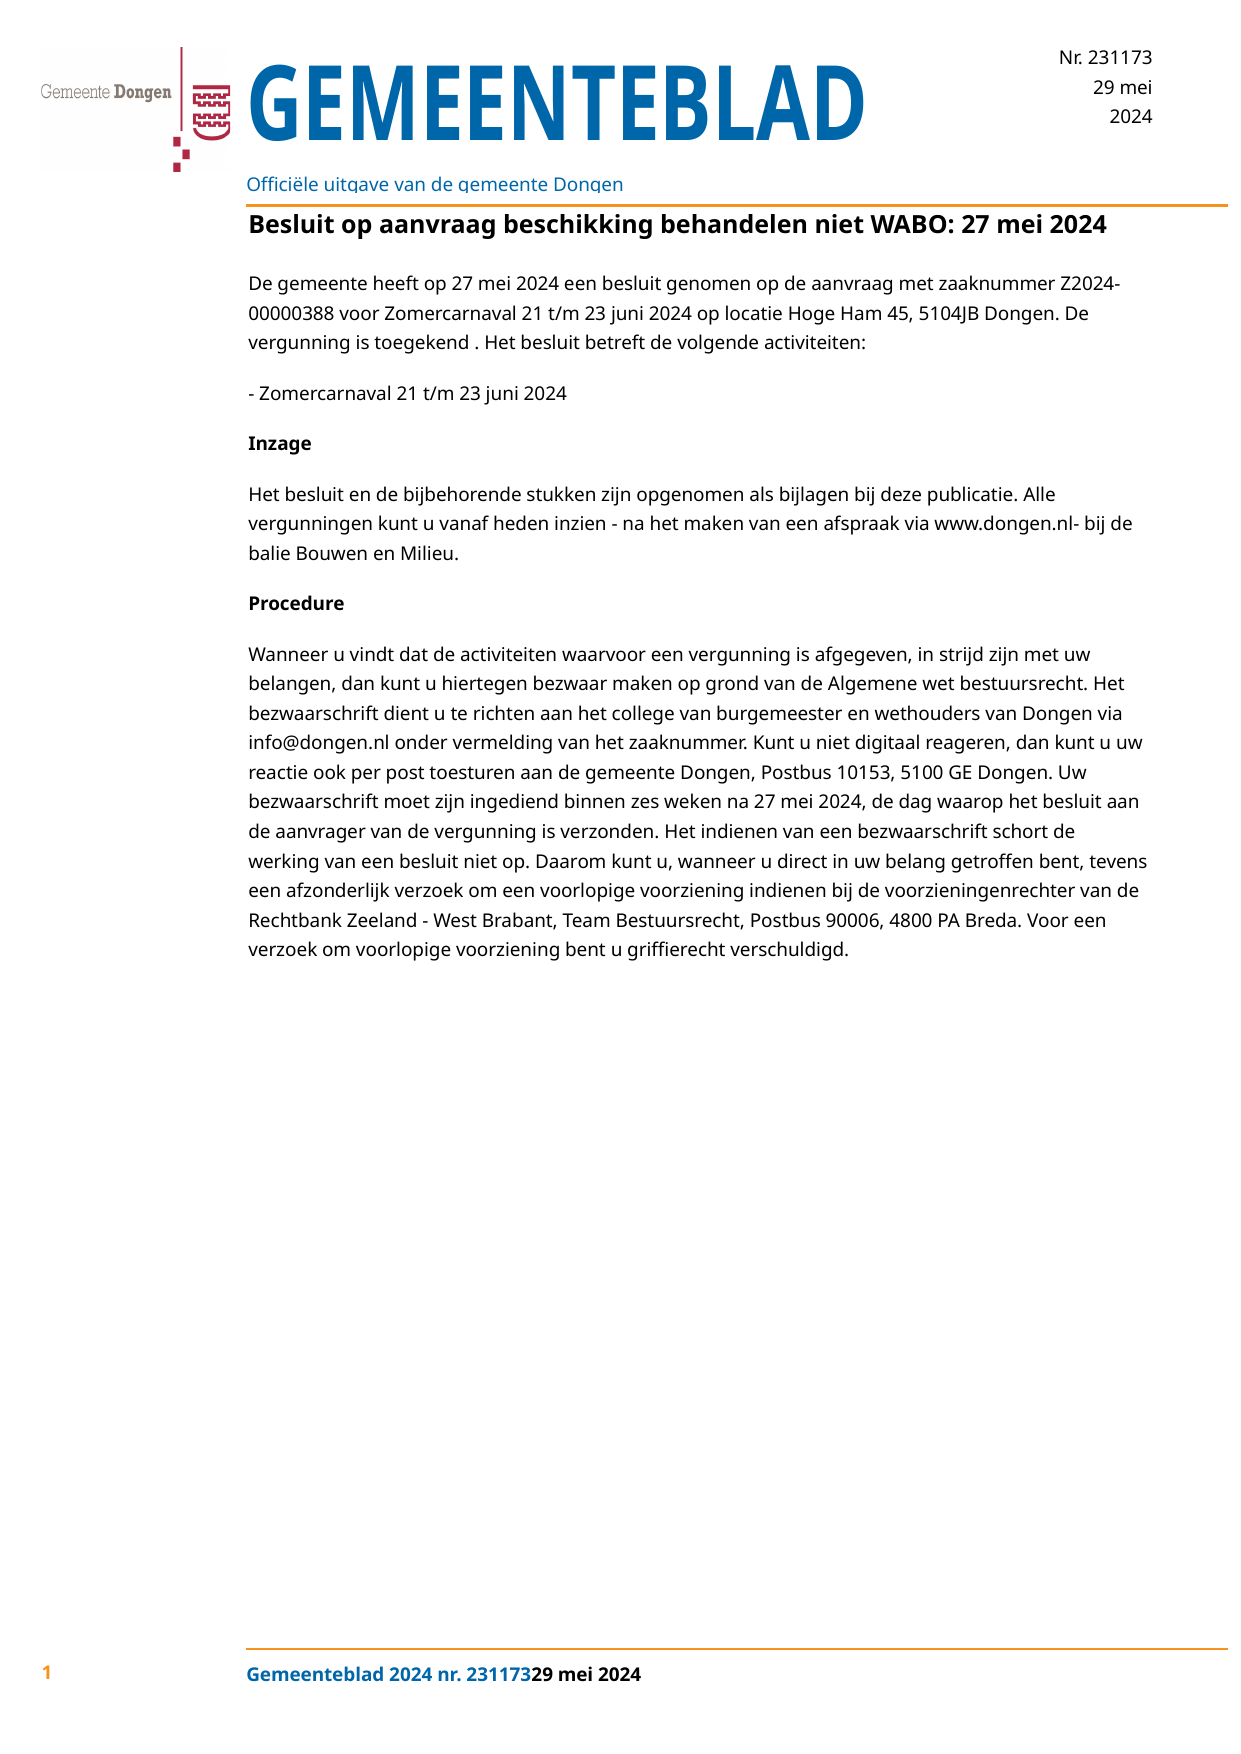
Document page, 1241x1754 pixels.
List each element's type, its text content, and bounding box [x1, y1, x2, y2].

text De gemeente heeft op 27 mei 2024 een besluit genomen op de aanvraag met zaaknummer Z2024-00000388 voor Zomercarnaval 21 t/m 23 juni 2024 op locatie Hoge Ham 45, 5104JB Dongen. De vergunning is toegekend . Het besluit betreft de volgende activiteiten: [248, 270, 1152, 355]
text Besluit op aanvraag beschikking behandelen niet WABO: 27 mei 2024 [248, 207, 1152, 241]
picture [41, 47, 231, 172]
text Procedure [248, 590, 1152, 616]
text Het besluit en de bijbehorende stukken zijn opgenomen als bijlagen bij deze publicatie. Alle vergunningen kunt u vanaf heden inzien - na het maken van een afspraak via www.dongen.nl- bij de balie Bouwen en Milieu. [248, 481, 1152, 566]
text Inzage [248, 430, 1152, 456]
text Wanneer u vindt dat de activiteiten waarvoor een vergunning is afgegeven, in strijd zijn met uw belangen, dan kunt u hiertegen bezwaar maken op grond van de Algemene wet bestuursrecht. Het bezwaarschrift dient u te richten aan het college van burgemeester en wethouders van Dongen via info@dongen.nl onder vermelding van het zaaknummer. Kunt u niet digitaal reageren, dan kunt u uw reactie ook per post toesturen aan de gemeente Dongen, Postbus 10153, 5100 GE Dongen. Uw bezwaarschrift moet zijn ingediend binnen zes weken na 27 mei 2024, de dag waarop het besluit aan de aanvrager van de vergunning is verzonden. Het indienen van een bezwaarschrift schort de werking van een besluit niet op. Daarom kunt u, wanneer u direct in uw belang getroffen bent, tevens een afzonderlijk verzoek om een voorlopige voorziening indienen bij de voorzieningenrechter van de Rechtbank Zeeland - West Brabant, Team Bestuursrecht, Postbus 90006, 4800 PA Breda. Voor een verzoek om voorlopige voorziening bent u griffierecht verschuldigd. [248, 641, 1152, 962]
text - Zomercarnaval 21 t/m 23 juni 2024 [248, 380, 1152, 406]
